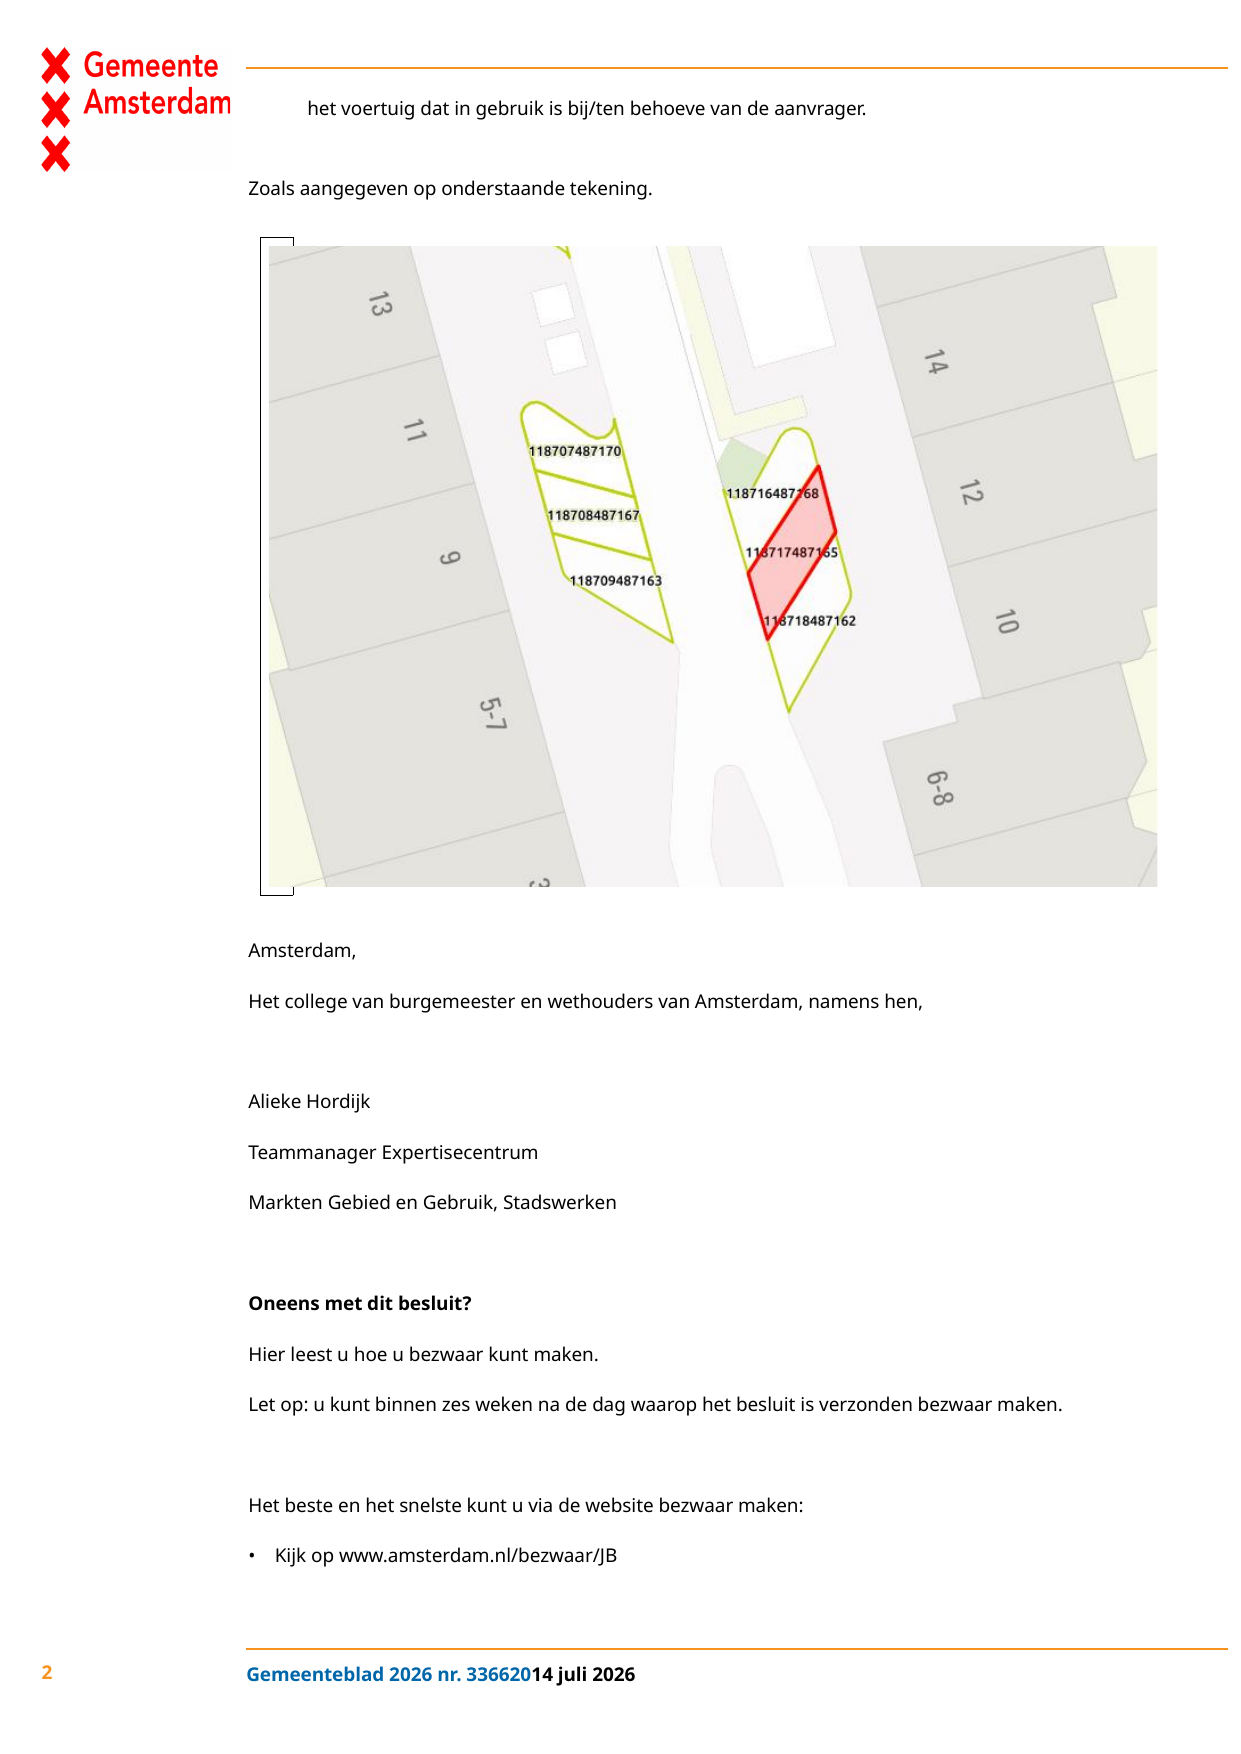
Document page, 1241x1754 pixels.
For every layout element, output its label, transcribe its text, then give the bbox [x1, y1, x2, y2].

text Amsterdam, [248, 937, 1152, 963]
text Markten Gebied en Gebruik, Stadswerken [248, 1189, 1152, 1215]
text Let op: u kunt binnen zes weken na de dag waarop het besluit is verzonden bezwaar maken. [248, 1391, 1152, 1417]
picture [268, 246, 1158, 887]
text Zoals aangegeven op onderstaande tekening. [248, 175, 1152, 201]
list het voertuig dat in gebruik is bij/ten behoeve van de aanvrager. [248, 95, 1152, 121]
text • Kijk op www.amsterdam.nl/bezwaar/JB [248, 1542, 1152, 1568]
text Het college van burgemeester en wethouders van Amsterdam, namens hen, [248, 988, 1152, 1013]
text Hier leest u hoe u bezwaar kunt maken. [248, 1341, 1152, 1366]
text Oneens met dit besluit? [248, 1290, 1152, 1316]
text Teammanager Expertisecentrum [248, 1139, 1152, 1165]
text Het beste en het snelste kunt u via de website bezwaar maken: [248, 1492, 1152, 1518]
picture [41, 47, 231, 172]
text Alieke Hordijk [248, 1089, 1152, 1114]
